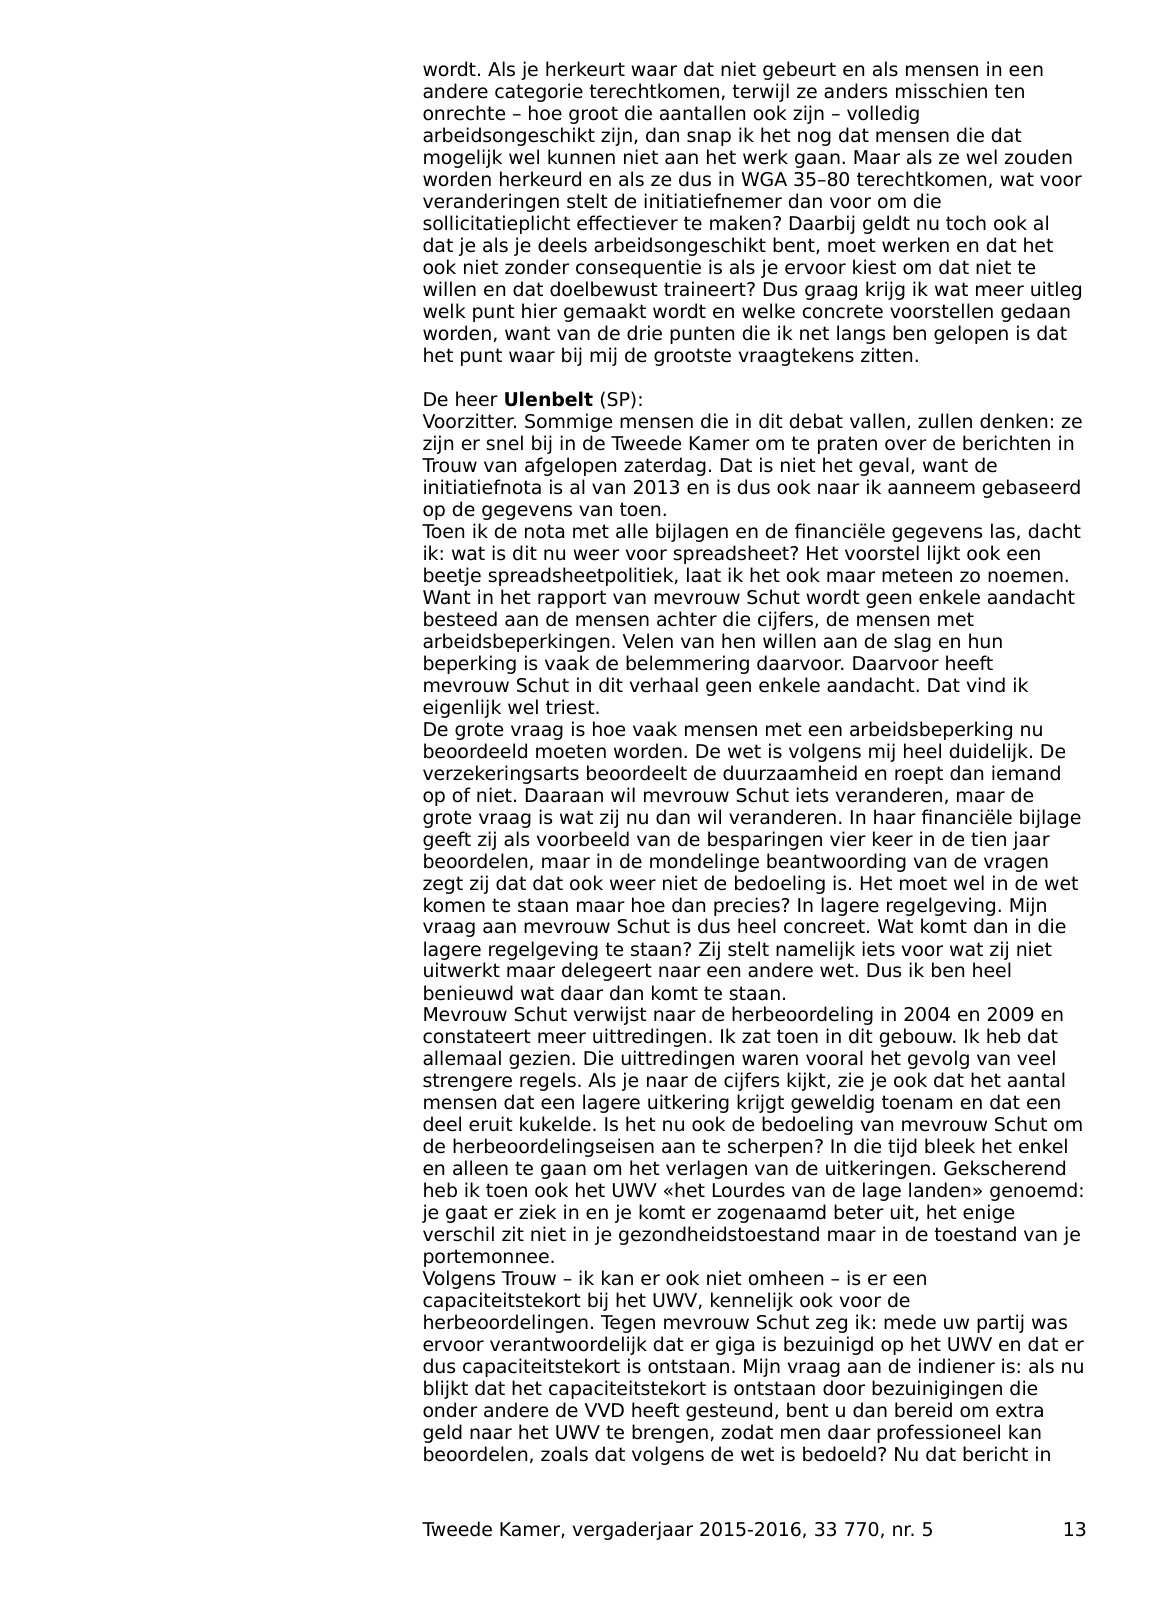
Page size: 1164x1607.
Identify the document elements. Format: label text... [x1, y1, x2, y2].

text Volgens Trouw – ik kan er ook niet omheen – is er een capaciteitstekort bij het UWV, kennelijk ook voor de herbeoordelingen. Tegen mevrouw Schut zeg ik: mede uw partij was ervoor verantwoordelijk dat er giga is bezuinigd op het UWV en dat er dus capaciteitstekort is ontstaan. Mijn vraag aan de indiener is: als nu blijkt dat het capaciteitstekort is ontstaan door bezuinigingen die onder andere de VVD heeft gesteund, bent u dan bereid om extra geld naar het UWV te brengen, zodat men daar professioneel kan beoordelen, zoals dat volgens de wet is bedoeld? Nu dat bericht in [422, 1268, 1087, 1466]
text Mevrouw Schut verwijst naar de herbeoordeling in 2004 en 2009 en constateert meer uittredingen. Ik zat toen in dit gebouw. Ik heb dat allemaal gezien. Die uittredingen waren vooral het gevolg van veel strengere regels. Als je naar de cijfers kijkt, zie je ook dat het aantal mensen dat een lagere uitkering krijgt geweldig toenam en dat een deel eruit kukelde. Is het nu ook de bedoeling van mevrouw Schut om de herbeoordelingseisen aan te scherpen? In die tijd bleek het enkel en alleen te gaan om het verlagen van de uitkeringen. Gekscherend heb ik toen ook het UWV «het Lourdes van de lage landen» genoemd: je gaat er ziek in en je komt er zogenaamd beter uit, het enige verschil zit niet in je gezondheidstoestand maar in de toestand van je portemonnee. [422, 1004, 1087, 1268]
text Toen ik de nota met alle bijlagen en de financiële gegevens las, dacht ik: wat is dit nu weer voor spreadsheet? Het voorstel lijkt ook een beetje spreadsheetpolitiek, laat ik het ook maar meteen zo noemen. Want in het rapport van mevrouw Schut wordt geen enkele aandacht besteed aan de mensen achter die cijfers, de mensen met arbeidsbeperkingen. Velen van hen willen aan de slag en hun beperking is vaak de belemmering daarvoor. Daarvoor heeft mevrouw Schut in dit verhaal geen enkele aandacht. Dat vind ik eigenlijk wel triest. [422, 521, 1087, 719]
text wordt. Als je herkeurt waar dat niet gebeurt en als mensen in een andere categorie terechtkomen, terwijl ze anders misschien ten onrechte – hoe groot die aantallen ook zijn – volledig arbeidsongeschikt zijn, dan snap ik het nog dat mensen die dat mogelijk wel kunnen niet aan het werk gaan. Maar als ze wel zouden worden herkeurd en als ze dus in WGA 35–80 terechtkomen, wat voor veranderingen stelt de initiatiefnemer dan voor om die sollicitatieplicht effectiever te maken? Daarbij geldt nu toch ook al dat je als je deels arbeidsongeschikt bent, moet werken en dat het ook niet zonder consequentie is als je ervoor kiest om dat niet te willen en dat doelbewust traineert? Dus graag krijg ik wat meer uitleg welk punt hier gemaakt wordt en welke concrete voorstellen gedaan worden, want van de drie punten die ik net langs ben gelopen is dat het punt waar bij mij de grootste vraagtekens zitten. [422, 59, 1087, 367]
text De heer Ulenbelt (SP): [422, 389, 1087, 411]
text De grote vraag is hoe vaak mensen met een arbeidsbeperking nu beoordeeld moeten worden. De wet is volgens mij heel duidelijk. De verzekeringsarts beoordeelt de duurzaamheid en roept dan iemand op of niet. Daaraan wil mevrouw Schut iets veranderen, maar de grote vraag is wat zij nu dan wil veranderen. In haar financiële bijlage geeft zij als voorbeeld van de besparingen vier keer in de tien jaar beoordelen, maar in de mondelinge beantwoording van de vragen zegt zij dat dat ook weer niet de bedoeling is. Het moet wel in de wet komen te staan maar hoe dan precies? In lagere regelgeving. Mijn vraag aan mevrouw Schut is dus heel concreet. Wat komt dan in die lagere regelgeving te staan? Zij stelt namelijk iets voor wat zij niet uitwerkt maar delegeert naar een andere wet. Dus ik ben heel benieuwd wat daar dan komt te staan. [422, 719, 1087, 1004]
text Voorzitter. Sommige mensen die in dit debat vallen, zullen denken: ze zijn er snel bij in de Tweede Kamer om te praten over de berichten in Trouw van afgelopen zaterdag. Dat is niet het geval, want de initiatiefnota is al van 2013 en is dus ook naar ik aanneem gebaseerd op de gegevens van toen. [422, 411, 1087, 521]
